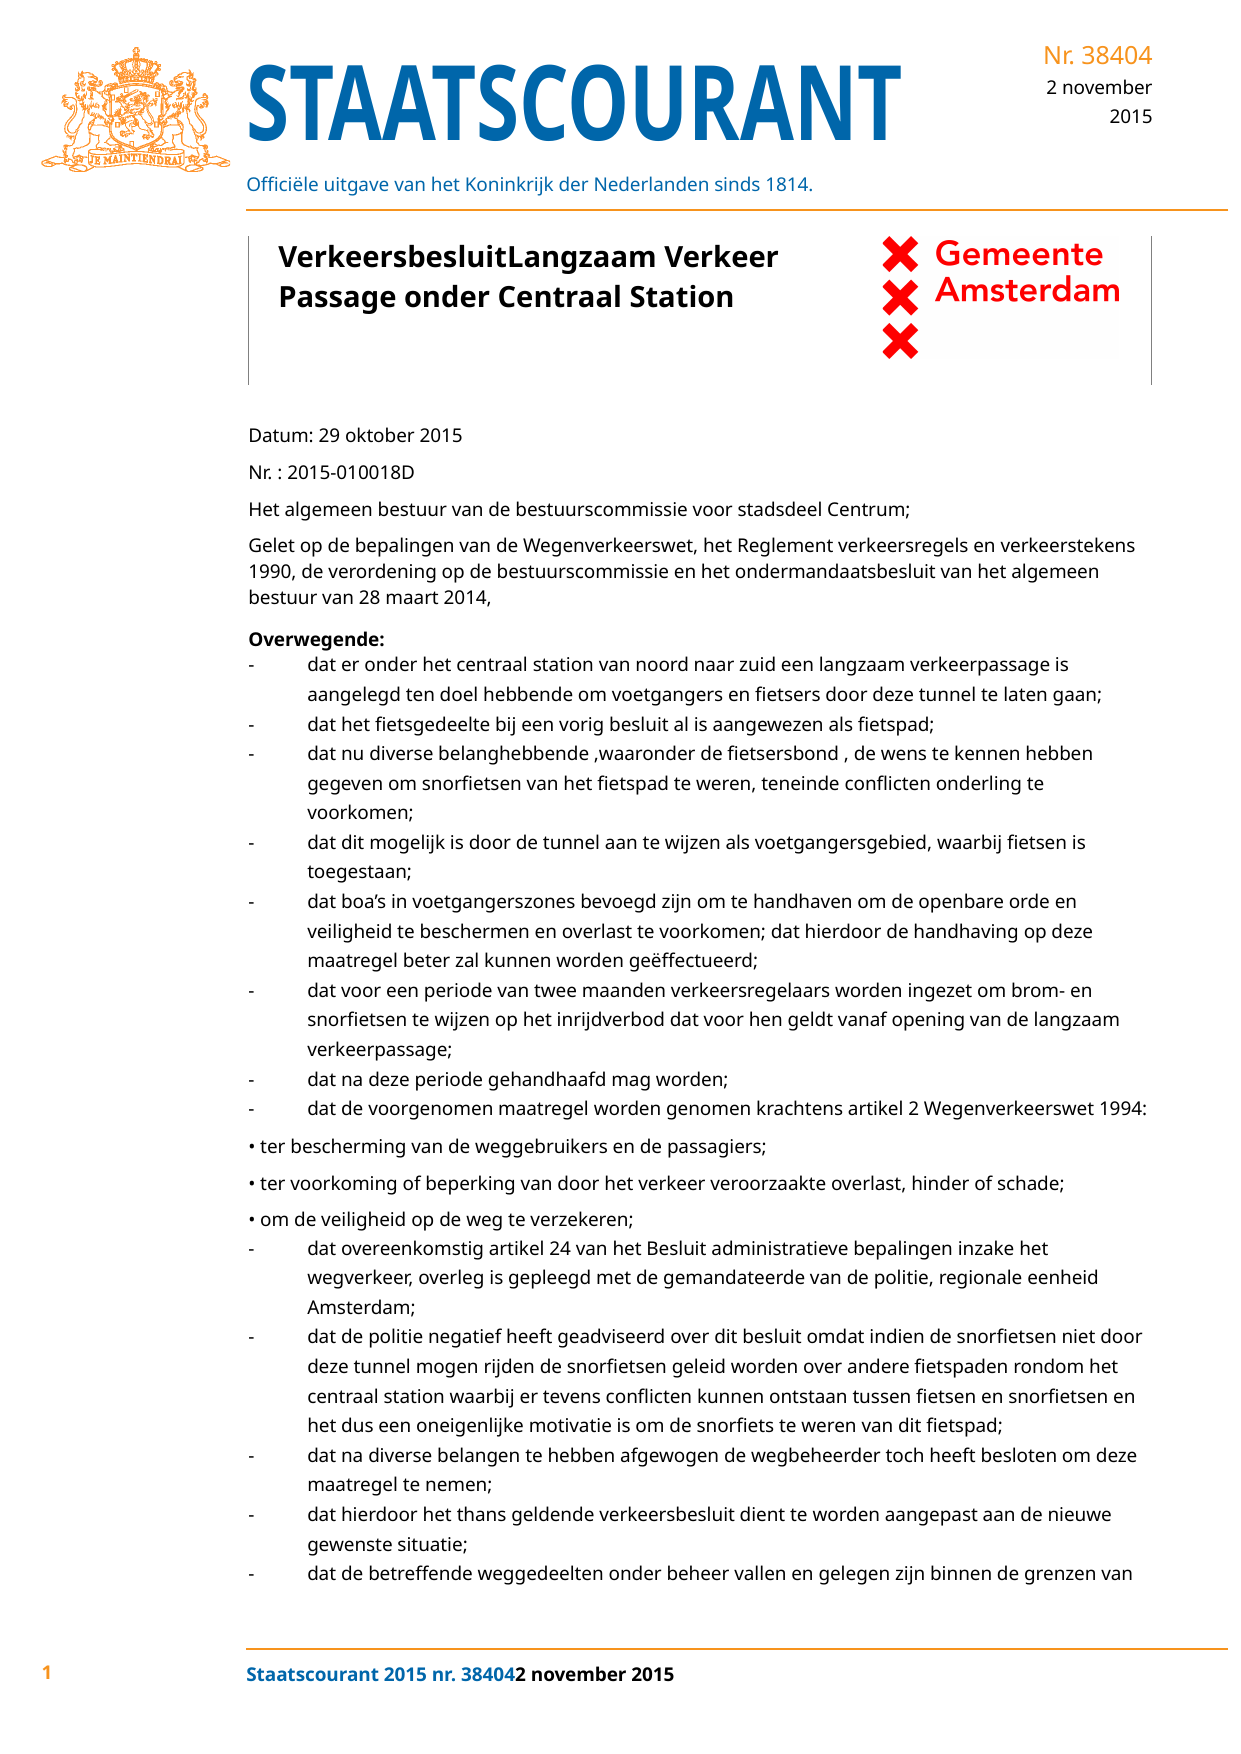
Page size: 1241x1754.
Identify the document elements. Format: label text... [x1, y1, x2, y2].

text Gelet op de bepalingen van de Wegenverkeerswet, het Reglement verkeersregels en verkeerstekens 1990, de verordening op de bestuurscommissie en het ondermandaatsbesluit van het algemeen bestuur van 28 maart 2014, [248, 533, 1152, 610]
list dat voor een periode van twee maanden verkeersregelaars worden ingezet om brom- en snorfietsen te wijzen op het inrijdverbod dat voor hen geldt vanaf opening van de langzaam verkeerpassage; [248, 977, 1152, 1062]
text Datum: 29 oktober 2015 [248, 423, 1152, 448]
list dat hierdoor het thans geldende verkeersbesluit dient te worden aangepast aan de nieuwe gewenste situatie; [248, 1501, 1152, 1557]
table_header [850, 236, 1151, 385]
picture [882, 236, 1119, 359]
list dat de voorgenomen maatregel worden genomen krachtens artikel 2 Wegenverkeerswet 1994: [248, 1095, 1152, 1121]
list dat het fietsgedeelte bij een vorig besluit al is aangewezen als fietspad; [248, 711, 1152, 737]
table_header VerkeersbesluitLangzaam Verkeer Passage onder Centraal Station [249, 236, 850, 385]
picture [41, 47, 231, 172]
text • ter voorkoming of beperking van door het verkeer veroorzaakte overlast, hinder of schade; [248, 1170, 1152, 1196]
list dat de politie negatief heeft geadviseerd over dit besluit omdat indien de snorfietsen niet door deze tunnel mogen rijden de snorfietsen geleid worden over andere fietspaden rondom het centraal station waarbij er tevens conflicten kunnen ontstaan tussen fietsen en snorfietsen en het dus een oneigenlijke motivatie is om de snorfiets te weren van dit fietspad; [248, 1324, 1152, 1438]
list dat nu diverse belanghebbende ,waaronder de fietsersbond , de wens te kennen hebben gegeven om snorfietsen van het fietspad te weren, teneinde conflicten onderling te voorkomen; [248, 740, 1152, 825]
list dat na diverse belangen te hebben afgewogen de wegbeheerder toch heeft besloten om deze maatregel te nemen; [248, 1442, 1152, 1497]
text • om de veiligheid op de weg te verzekeren; [248, 1207, 1152, 1232]
list dat boa’s in voetgangerszones bevoegd zijn om te handhaven om de openbare orde en veiligheid te beschermen en overlast te voorkomen; dat hierdoor de handhaving op deze maatregel beter zal kunnen worden geëffectueerd; [248, 888, 1152, 973]
list dat overeenkomstig artikel 24 van het Besluit administratieve bepalingen inzake het wegverkeer, overleg is gepleegd met de gemandateerde van de politie, regionale eenheid Amsterdam; [248, 1235, 1152, 1320]
list dat dit mogelijk is door de tunnel aan te wijzen als voetgangersgebied, waarbij fietsen is toegestaan; [248, 829, 1152, 884]
text • ter bescherming van de weggebruikers en de passagiers; [248, 1133, 1152, 1159]
list dat er onder het centraal station van noord naar zuid een langzaam verkeerpassage is aangelegd ten doel hebbende om voetgangers en fietsers door deze tunnel te laten gaan; [248, 652, 1152, 707]
text Het algemeen bestuur van de bestuurscommissie voor stadsdeel Centrum; [248, 496, 1152, 522]
text Nr. : 2015-010018D [248, 459, 1152, 485]
text Overwegende: [248, 626, 1152, 652]
list dat de betreffende weggedeelten onder beheer vallen en gelegen zijn binnen de grenzen van [248, 1560, 1152, 1586]
list dat na deze periode gehandhaafd mag worden; [248, 1066, 1152, 1092]
